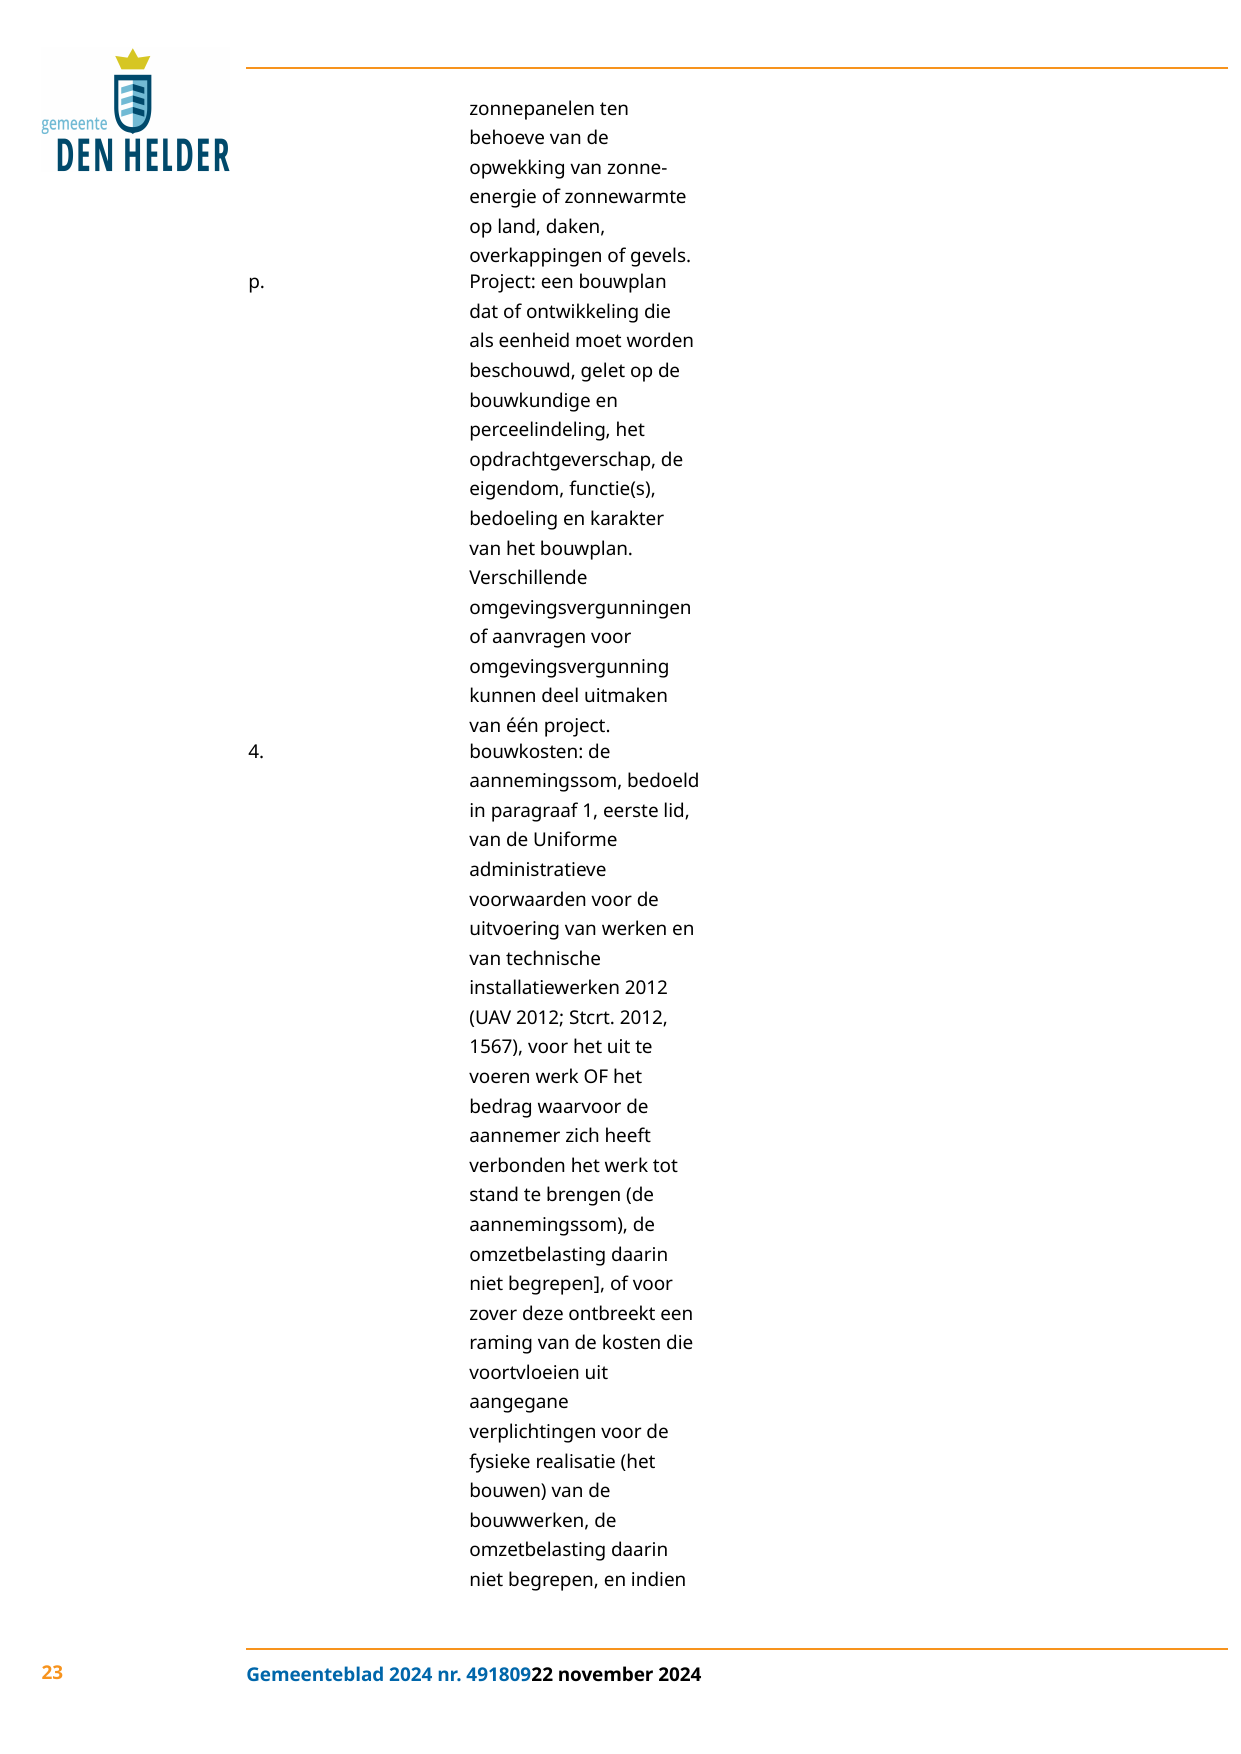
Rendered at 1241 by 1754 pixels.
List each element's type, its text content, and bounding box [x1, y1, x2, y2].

table_cell [700, 738, 931, 1592]
table_cell [931, 95, 1152, 268]
table_cell zonnepanelen ten behoeve van de opwekking van zonne-energie of zonnewarmte op land, daken, overkappingen of gevels. [469, 95, 700, 268]
table_cell [700, 95, 931, 268]
table_cell [700, 269, 931, 738]
table_cell bouwkosten: de aannemingssom, bedoeld in paragraaf 1, eerste lid, van de Uniforme administratieve voorwaarden voor de uitvoering van werken en van technische installatiewerken 2012 (UAV 2012; Stcrt. 2012, 1567), voor het uit te voeren werk OF het bedrag waarvoor de aannemer zich heeft verbonden het werk tot stand te brengen (de aannemingssom), de omzetbelasting daarin niet begrepen], of voor zover deze ontbreekt een raming van de kosten die voortvloeien uit aangegane verplichtingen voor de fysieke realisatie (het bouwen) van de bouwwerken, de omzetbelasting daarin niet begrepen, en indien [469, 738, 700, 1592]
table_cell [931, 738, 1152, 1592]
picture [63, 144, 68, 165]
picture [220, 160, 224, 172]
table_cell p. [248, 269, 469, 738]
picture [182, 144, 187, 165]
table_cell [931, 269, 1152, 738]
picture [41, 47, 231, 172]
table_cell 4. [248, 738, 469, 1592]
picture [100, 154, 106, 172]
table_cell [248, 95, 469, 268]
table_cell Project: een bouwplan dat of ontwikkeling die als eenheid moet worden beschouwd, gelet op de bouwkundige en perceelindeling, het opdrachtgeverschap, de eigendom, functie(s), bedoeling en karakter van het bouwplan. Verschillende omgevingsvergunningen of aanvragen voor omgevingsvergunning kunnen deel uitmaken van één project. [469, 269, 700, 738]
picture [130, 157, 135, 172]
